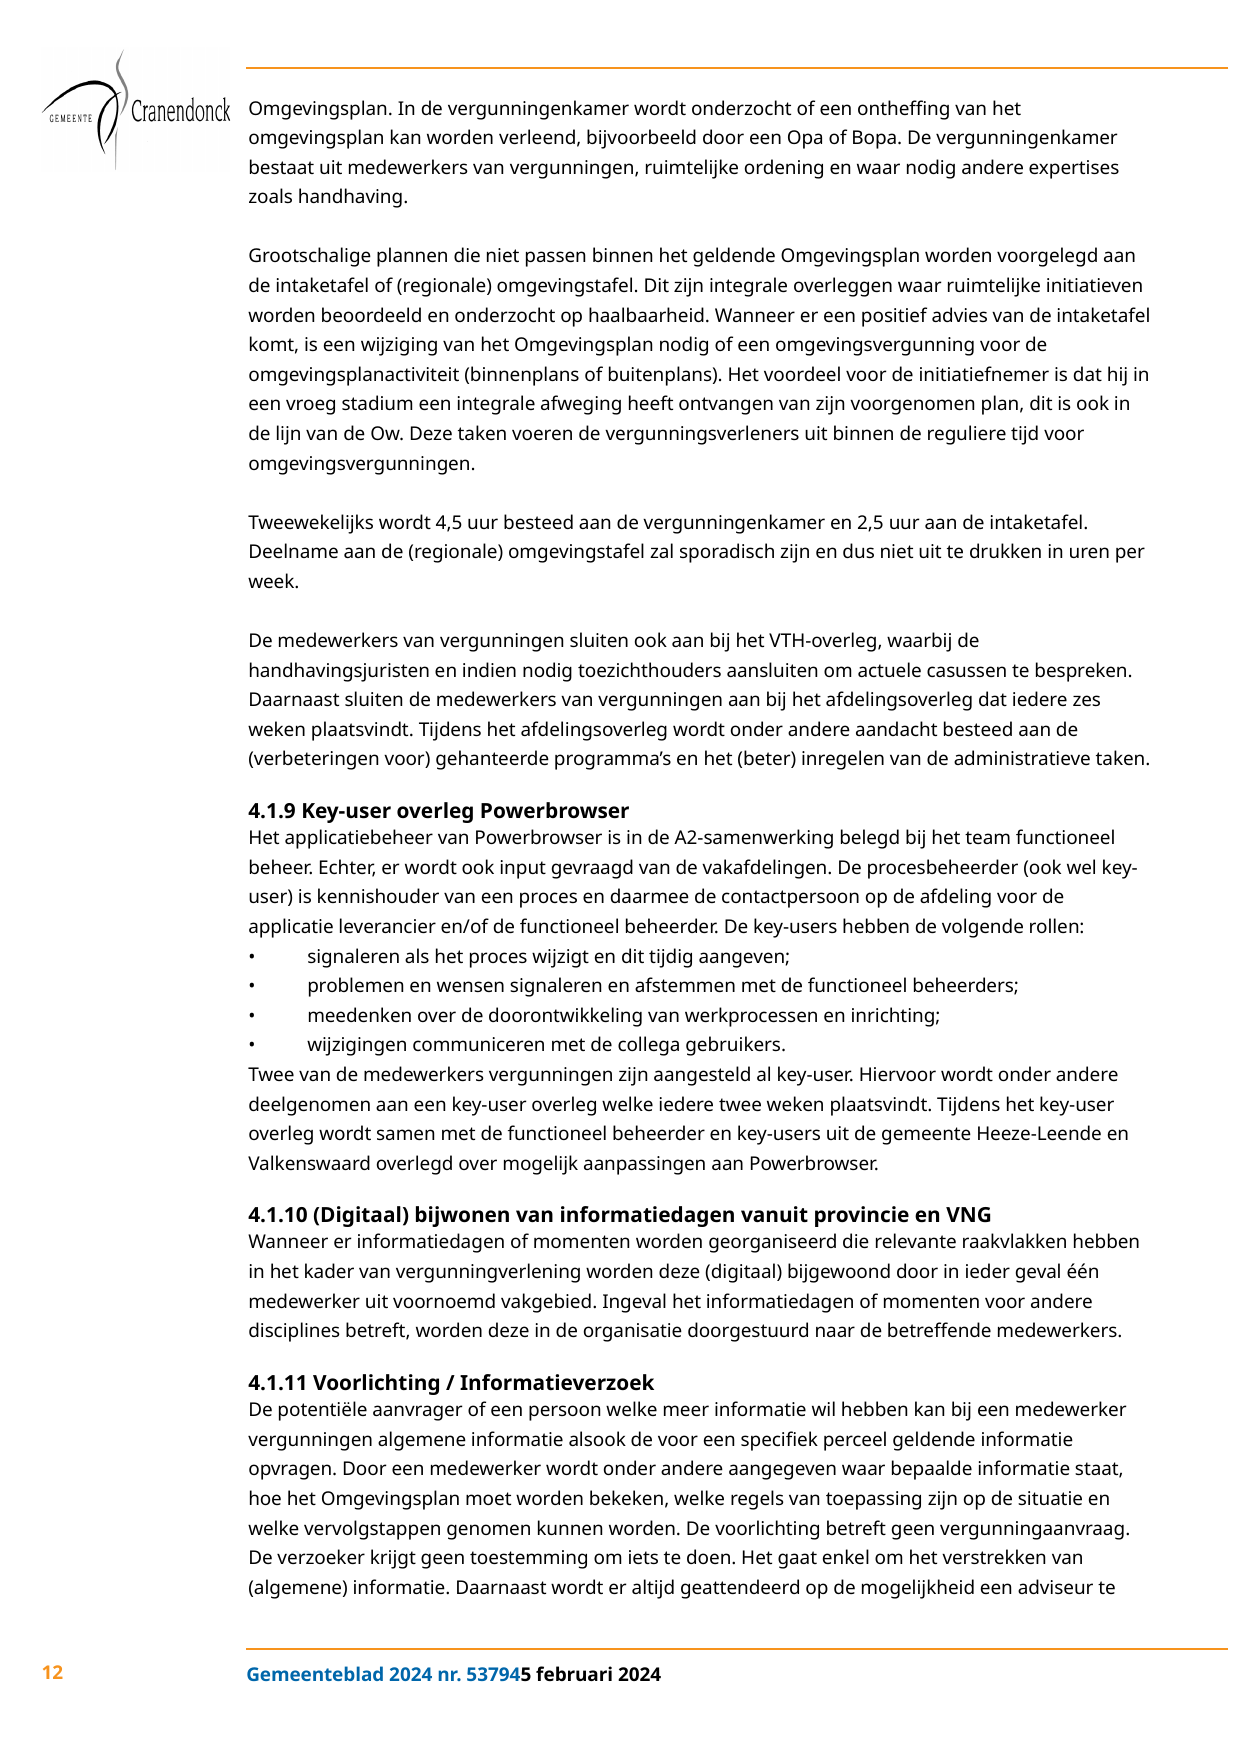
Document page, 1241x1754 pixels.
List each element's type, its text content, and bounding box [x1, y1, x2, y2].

text Tweewekelijks wordt 4,5 uur besteed aan de vergunningenkamer en 2,5 uur aan de intaketafel. Deelname aan de (regionale) omgevingstafel zal sporadisch zijn en dus niet uit te drukken in uren per week. [248, 509, 1152, 594]
list wijzigingen communiceren met de collega gebruikers. [248, 1032, 1152, 1057]
text Wanneer er informatiedagen of momenten worden georganiseerd die relevante raakvlakken hebben in het kader van vergunningverlening worden deze (digitaal) bijgewoond door in ieder geval één medewerker uit voornoemd vakgebied. Ingeval het informatiedagen of momenten voor andere disciplines betreft, worden deze in de organisatie doorgestuurd naar de betreffende medewerkers. [248, 1229, 1152, 1343]
picture [41, 47, 231, 172]
text Twee van de medewerkers vergunningen zijn aangesteld al key-user. Hiervoor wordt onder andere deelgenomen aan een key-user overleg welke iedere twee weken plaatsvindt. Tijdens het key-user overleg wordt samen met de functioneel beheerder en key-users uit de gemeente Heeze-Leende en Valkenswaard overlegd over mogelijk aanpassingen aan Powerbrowser. [248, 1061, 1152, 1176]
text De potentiële aanvrager of een persoon welke meer informatie wil hebben kan bij een medewerker vergunningen algemene informatie alsook de voor een specifiek perceel geldende informatie opvragen. Door een medewerker wordt onder andere aangegeven waar bepaalde informatie staat, hoe het Omgevingsplan moet worden bekeken, welke regels van toepassing zijn op de situatie en welke vervolgstappen genomen kunnen worden. De voorlichting betreft geen vergunningaanvraag. De verzoeker krijgt geen toestemming om iets te doen. Het gaat enkel om het verstrekken van (algemene) informatie. Daarnaast wordt er altijd geattendeerd op de mogelijkheid een adviseur te [248, 1396, 1152, 1599]
text 4.1.10 (Digitaal) bijwonen van informatiedagen vanuit provincie en VNG [248, 1200, 1152, 1229]
text 4.1.9 Key-user overleg Powerbrowser [248, 796, 1152, 824]
list problemen en wensen signaleren en afstemmen met de functioneel beheerders; [248, 972, 1152, 998]
text De medewerkers van vergunningen sluiten ook aan bij het VTH-overleg, waarbij de handhavingsjuristen en indien nodig toezichthouders aansluiten om actuele casussen te bespreken. Daarnaast sluiten de medewerkers van vergunningen aan bij het afdelingsoverleg dat iedere zes weken plaatsvindt. Tijdens het afdelingsoverleg wordt onder andere aandacht besteed aan de (verbeteringen voor) gehanteerde programma’s en het (beter) inregelen van de administratieve taken. [248, 627, 1152, 771]
text Grootschalige plannen die niet passen binnen het geldende Omgevingsplan worden voorgelegd aan de intaketafel of (regionale) omgevingstafel. Dit zijn integrale overleggen waar ruimtelijke initiatieven worden beoordeeld en onderzocht op haalbaarheid. Wanneer er een positief advies van de intaketafel komt, is een wijziging van het Omgevingsplan nodig of een omgevingsvergunning voor de omgevingsplanactiviteit (binnenplans of buitenplans). Het voordeel voor de initiatiefnemer is dat hij in een vroeg stadium een integrale afweging heeft ontvangen van zijn voorgenomen plan, dit is ook in de lijn van de Ow. Deze taken voeren de vergunningsverleners uit binnen de reguliere tijd voor omgevingsvergunningen. [248, 243, 1152, 476]
list signaleren als het proces wijzigt en dit tijdig aangeven; [248, 943, 1152, 968]
text 4.1.11 Voorlichting / Informatieverzoek [248, 1368, 1152, 1396]
text Het applicatiebeheer van Powerbrowser is in de A2-samenwerking belegd bij het team functioneel beheer. Echter, er wordt ook input gevraagd van de vakafdelingen. De procesbeheerder (ook wel key-user) is kennishouder van een proces en daarmee de contactpersoon op de afdeling voor de applicatie leverancier en/of de functioneel beheerder. De key-users hebben de volgende rollen: [248, 824, 1152, 939]
text Omgevingsplan. In de vergunningenkamer wordt onderzocht of een ontheffing van het omgevingsplan kan worden verleend, bijvoorbeeld door een Opa of Bopa. De vergunningenkamer bestaat uit medewerkers van vergunningen, ruimtelijke ordening en waar nodig andere expertises zoals handhaving. [248, 95, 1152, 209]
list meedenken over de doorontwikkeling van werkprocessen en inrichting; [248, 1002, 1152, 1028]
